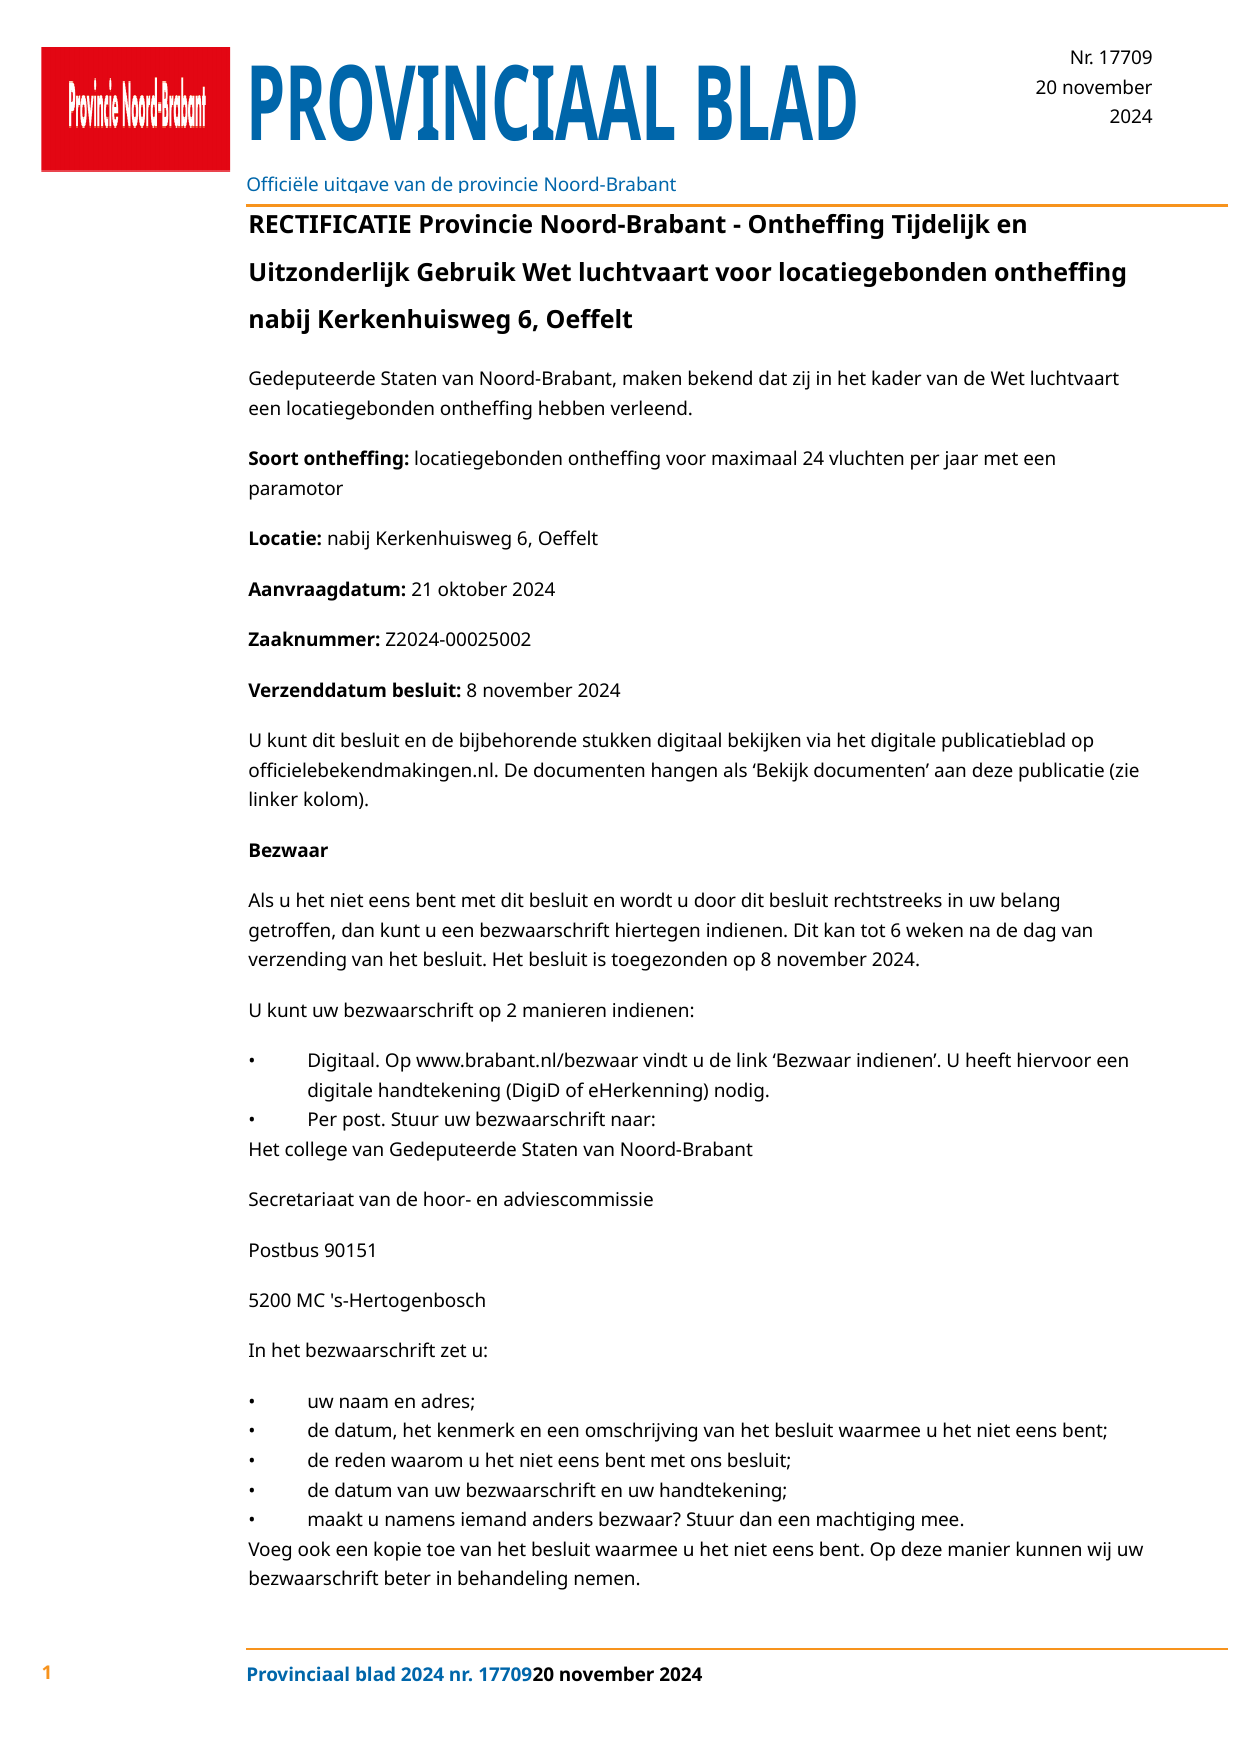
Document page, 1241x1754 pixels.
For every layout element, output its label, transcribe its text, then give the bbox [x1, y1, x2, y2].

text Locatie: nabij Kerkenhuisweg 6, Oeffelt [248, 526, 1152, 551]
text Het college van Gedeputeerde Staten van Noord-Brabant [248, 1136, 1152, 1162]
text Soort ontheffing: locatiegebonden ontheffing voor maximaal 24 vluchten per jaar met een paramotor [248, 446, 1152, 501]
text 5200 MC 's‑Hertogenbosch [248, 1287, 1152, 1313]
text Zaaknummer: Z2024-00025002 [248, 626, 1152, 652]
text Als u het niet eens bent met dit besluit en wordt u door dit besluit rechtstreeks in uw belang getroffen, dan kunt u een bezwaarschrift hiertegen indienen. Dit kan tot 6 weken na de dag van verzending van het besluit. Het besluit is toegezonden op 8 november 2024. [248, 887, 1152, 972]
text Aanvraagdatum: 21 oktober 2024 [248, 576, 1152, 602]
list Digitaal. Op www.brabant.nl/bezwaar vindt u de link ‘Bezwaar indienen’. U heeft hiervoor een digitale handtekening (DigiD of eHerkenning) nodig. [248, 1047, 1152, 1102]
list uw naam en adres; [248, 1388, 1152, 1414]
text Postbus 90151 [248, 1237, 1152, 1262]
list Per post. Stuur uw bezwaarschrift naar: [248, 1106, 1152, 1132]
list maakt u namens iemand anders bezwaar? Stuur dan een machtiging mee. [248, 1506, 1152, 1532]
text Secretariaat van de hoor- en adviescommissie [248, 1186, 1152, 1212]
text Verzenddatum besluit: 8 november 2024 [248, 677, 1152, 702]
list de datum, het kenmerk en een omschrijving van het besluit waarmee u het niet eens bent; [248, 1418, 1152, 1443]
text U kunt dit besluit en de bijbehorende stukken digitaal bekijken via het digitale publicatieblad op officielebekendmakingen.nl. De documenten hangen als ‘Bekijk documenten’ aan deze publicatie (zie linker kolom). [248, 727, 1152, 812]
text U kunt uw bezwaarschrift op 2 manieren indienen: [248, 997, 1152, 1022]
list de datum van uw bezwaarschrift en uw handtekening; [248, 1477, 1152, 1502]
text Bezwaar [248, 837, 1152, 862]
text In het bezwaarschrift zet u: [248, 1338, 1152, 1363]
text Voeg ook een kopie toe van het besluit waarmee u het niet eens bent. Op deze manier kunnen wij uw bezwaarschrift beter in behandeling nemen. [248, 1536, 1152, 1591]
text Gedeputeerde Staten van Noord-Brabant, maken bekend dat zij in het kader van de Wet luchtvaart een locatiegebonden ontheffing hebben verleend. [248, 366, 1152, 421]
picture [41, 47, 231, 172]
text RECTIFICATIE Provincie Noord-Brabant - Ontheffing Tijdelijk en Uitzonderlijk Gebruik Wet luchtvaart voor locatiegebonden ontheffing nabij Kerkenhuisweg 6, Oeffelt [248, 207, 1152, 336]
list de reden waarom u het niet eens bent met ons besluit; [248, 1447, 1152, 1473]
